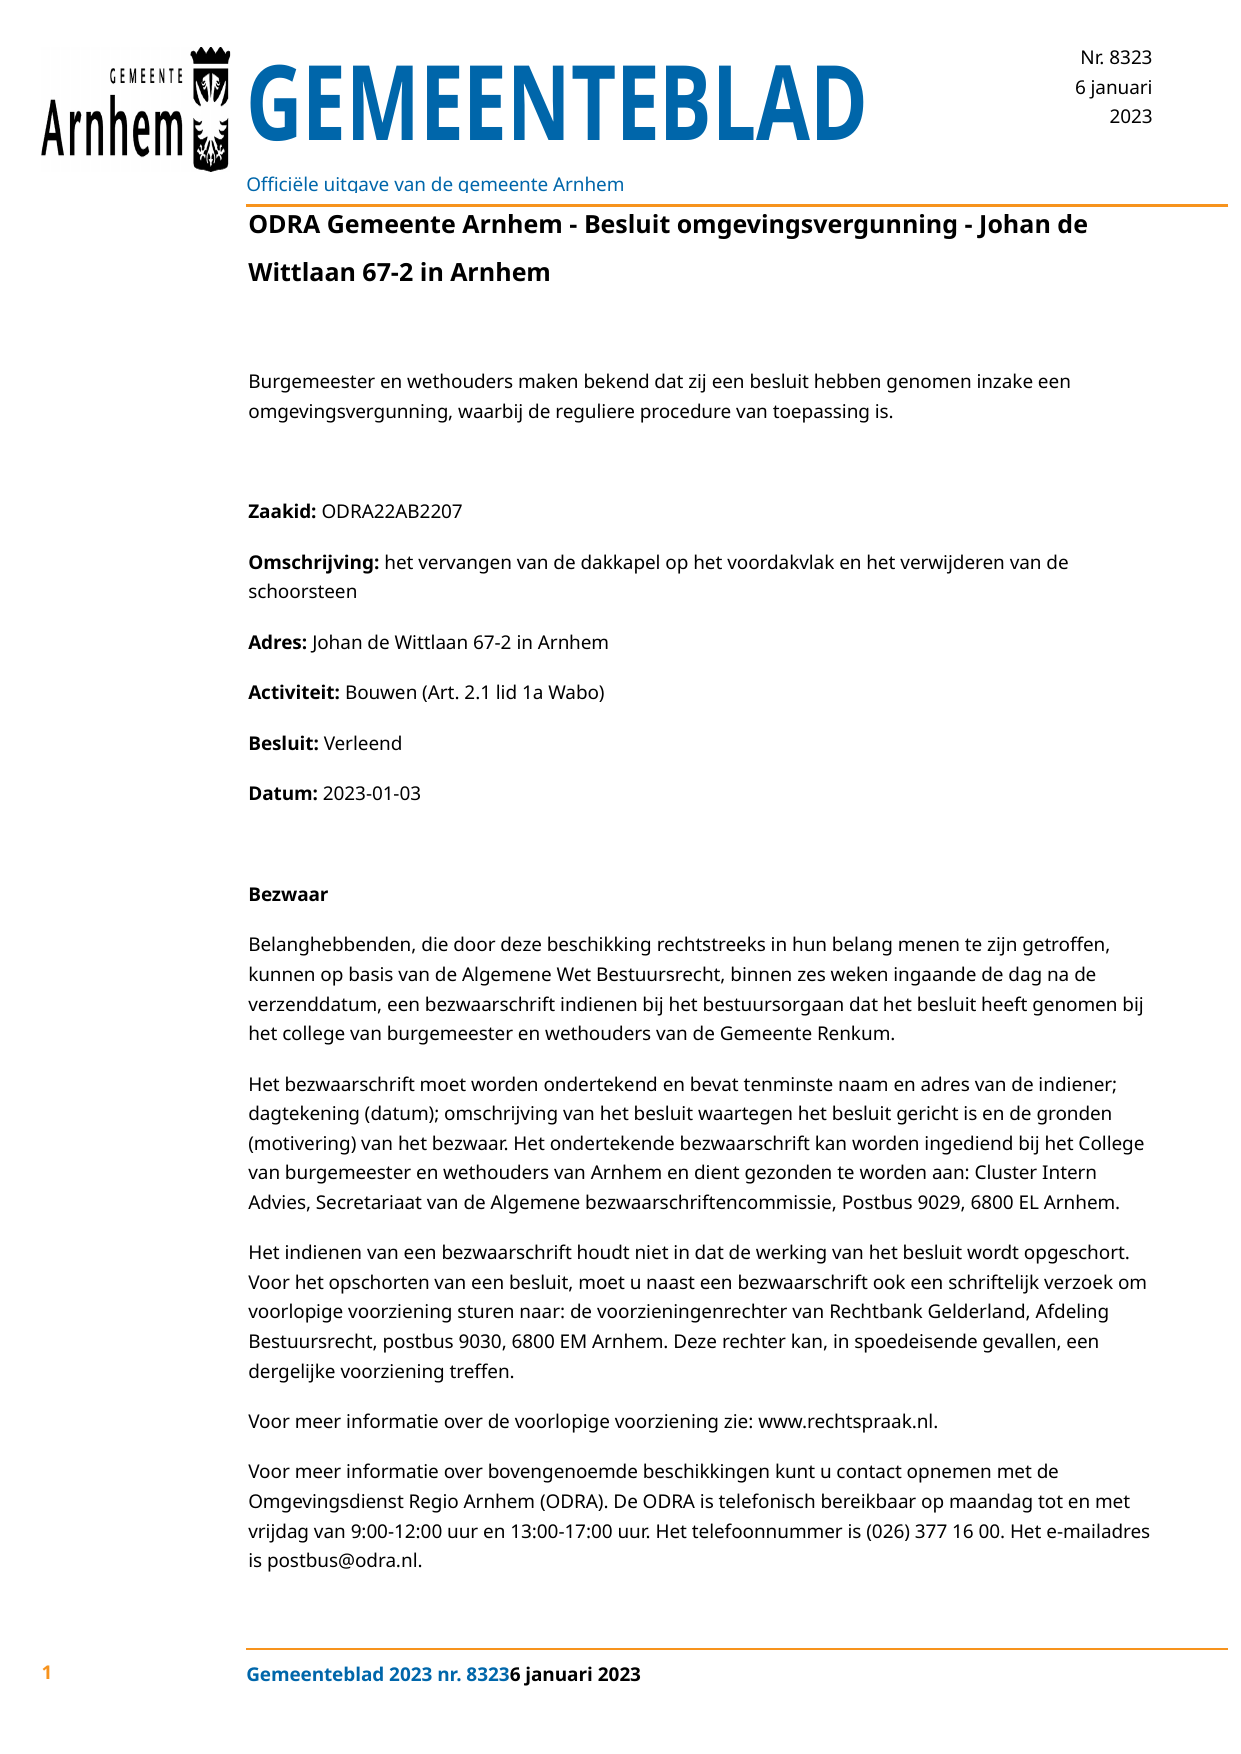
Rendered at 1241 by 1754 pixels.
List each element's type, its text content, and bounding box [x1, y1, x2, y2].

text Voor meer informatie over de voorlopige voorziening zie: www.rechtspraak.nl. [248, 1408, 1152, 1434]
text Besluit: Verleend [248, 730, 1152, 756]
text ODRA Gemeente Arnhem - Besluit omgevingsvergunning - Johan de Wittlaan 67-2 in Arnhem [248, 207, 1152, 288]
text Belanghebbenden, die door deze beschikking rechtstreeks in hun belang menen te zijn getroffen, kunnen op basis van de Algemene Wet Bestuursrecht, binnen zes weken ingaande de dag na de verzenddatum, een bezwaarschrift indienen bij het bestuursorgaan dat het besluit heeft genomen bij het college van burgemeester en wethouders van de Gemeente Renkum. [248, 932, 1152, 1046]
text Adres: Johan de Wittlaan 67-2 in Arnhem [248, 629, 1152, 655]
text Burgemeester en wethouders maken bekend dat zij een besluit hebben genomen inzake een omgevingsvergunning, waarbij de reguliere procedure van toepassing is. [248, 368, 1152, 424]
text Bezwaar [248, 881, 1152, 907]
text Voor meer informatie over bovengenoemde beschikkingen kunt u contact opnemen met de Omgevingsdienst Regio Arnhem (ODRA). De ODRA is telefonisch bereikbaar op maandag tot en met vrijdag van 9:00-12:00 uur en 13:00-17:00 uur. Het telefoonnummer is (026) 377 16 00. Het e-mailadres is postbus@odra.nl. [248, 1459, 1152, 1573]
text Zaakid: ODRA22AB2207 [248, 499, 1152, 524]
text Datum: 2023-01-03 [248, 780, 1152, 806]
text Het indienen van een bezwaarschrift houdt niet in dat de werking van het besluit wordt opgeschort. Voor het opschorten van een besluit, moet u naast een bezwaarschrift ook een schriftelijk verzoek om voorlopige voorziening sturen naar: de voorzieningenrechter van Rechtbank Gelderland, Afdeling Bestuursrecht, postbus 9030, 6800 EM Arnhem. Deze rechter kan, in spoedeisende gevallen, een dergelijke voorziening treffen. [248, 1239, 1152, 1384]
text Activiteit: Bouwen (Art. 2.1 lid 1a Wabo) [248, 679, 1152, 705]
picture [41, 47, 231, 172]
text Omschrijving: het vervangen van de dakkapel op het voordakvlak en het verwijderen van de schoorsteen [248, 549, 1152, 604]
text Het bezwaarschrift moet worden ondertekend en bevat tenminste naam en adres van de indiener; dagtekening (datum); omschrijving van het besluit waartegen het besluit gericht is en de gronden (motivering) van het bezwaar. Het ondertekende bezwaarschrift kan worden ingediend bij het College van burgemeester en wethouders van Arnhem en dient gezonden te worden aan: Cluster Intern Advies, Secretariaat van de Algemene bezwaarschriftencommissie, Postbus 9029, 6800 EL Arnhem. [248, 1071, 1152, 1215]
